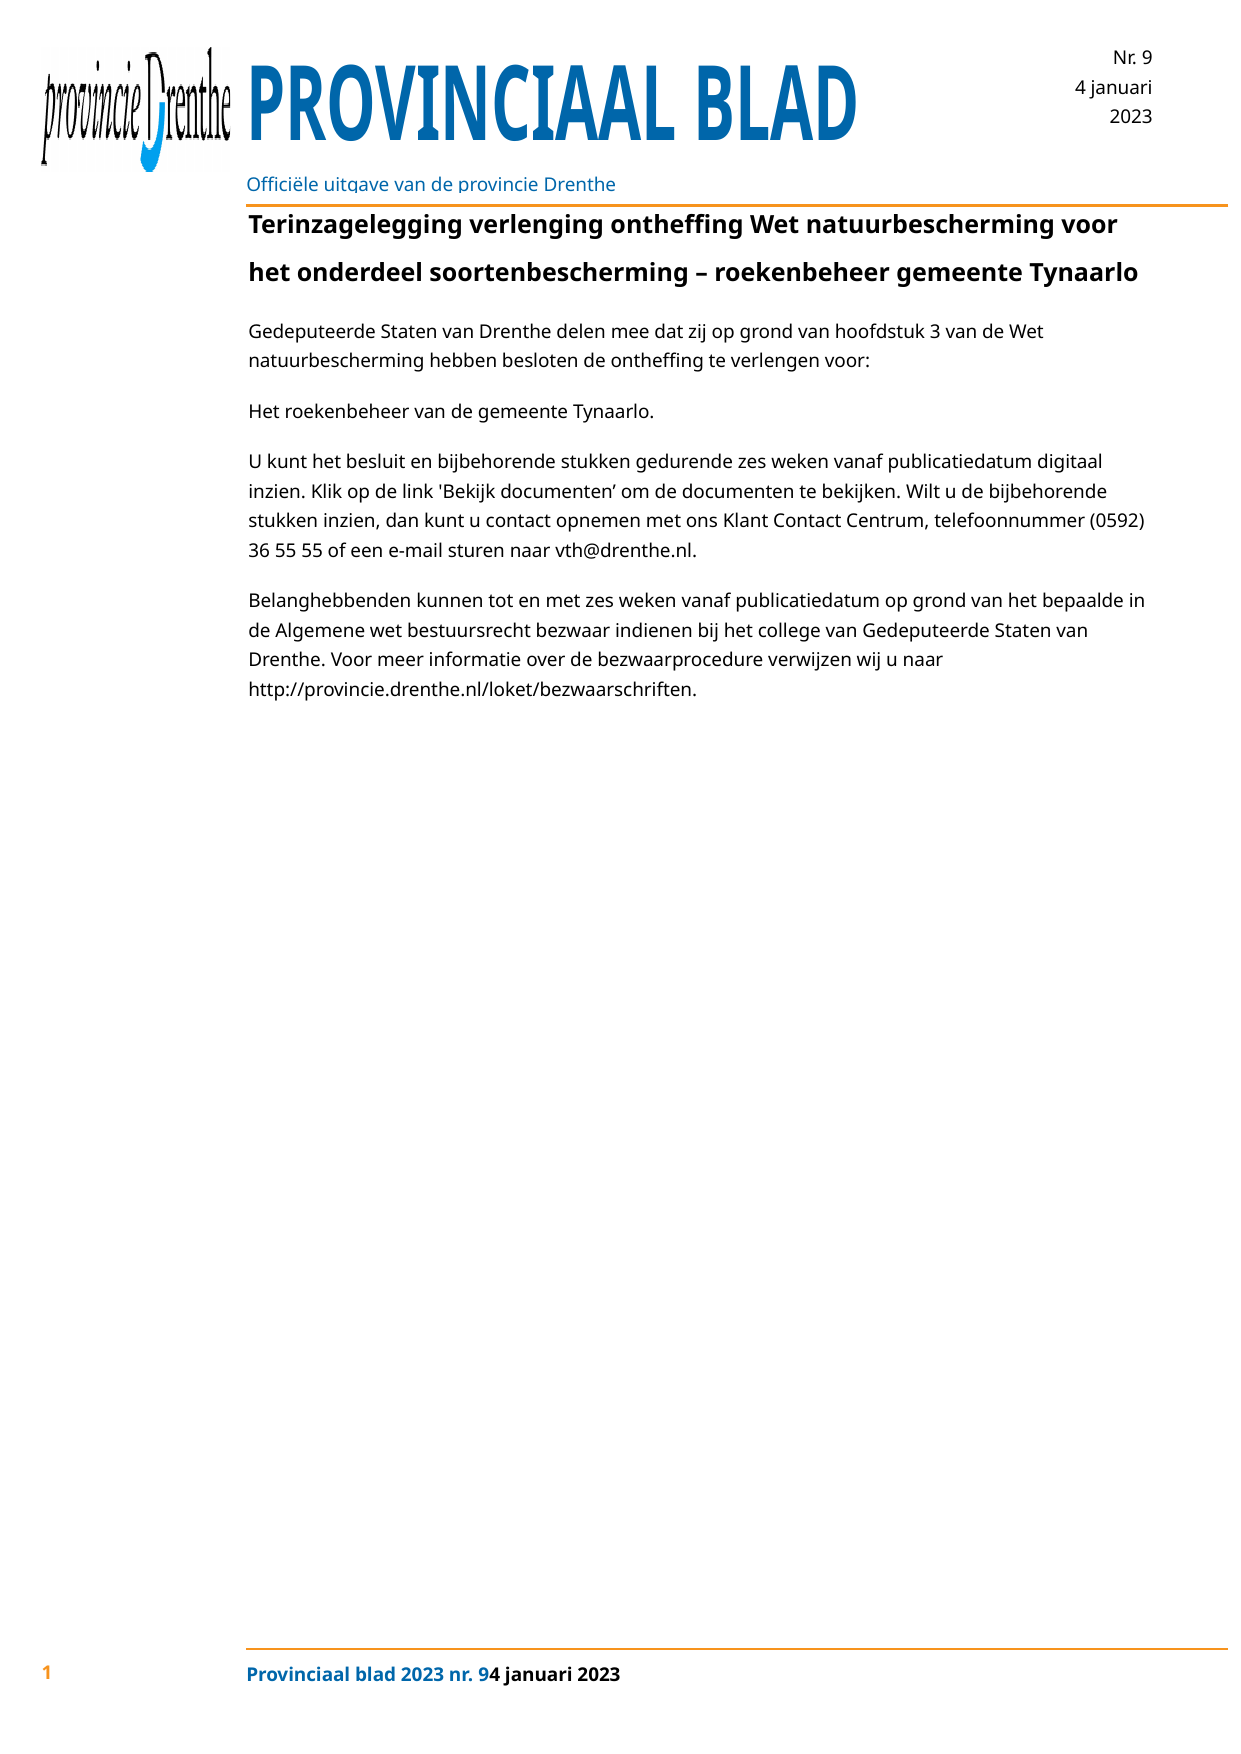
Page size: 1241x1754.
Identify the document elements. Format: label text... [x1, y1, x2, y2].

picture [41, 47, 231, 172]
text U kunt het besluit en bijbehorende stukken gedurende zes weken vanaf publicatiedatum digitaal inzien. Klik op de link 'Bekijk documenten’ om de documenten te bekijken. Wilt u de bijbehorende stukken inzien, dan kunt u contact opnemen met ons Klant Contact Centrum, telefoonnummer (0592) 36 55 55 of een e-mail sturen naar vth@drenthe.nl. [248, 448, 1152, 563]
text Het roekenbeheer van de gemeente Tynaarlo. [248, 398, 1152, 424]
text Terinzagelegging verlenging ontheffing Wet natuurbescherming voor het onderdeel soortenbescherming – roekenbeheer gemeente Tynaarlo [248, 207, 1152, 288]
text Gedeputeerde Staten van Drenthe delen mee dat zij op grond van hoofdstuk 3 van de Wet natuurbescherming hebben besloten de ontheffing te verlengen voor: [248, 318, 1152, 373]
text Belanghebbenden kunnen tot en met zes weken vanaf publicatiedatum op grond van het bepaalde in de Algemene wet bestuursrecht bezwaar indienen bij het college van Gedeputeerde Staten van Drenthe. Voor meer informatie over de bezwaarprocedure verwijzen wij u naar http://provincie.drenthe.nl/loket/bezwaarschriften. [248, 587, 1152, 702]
